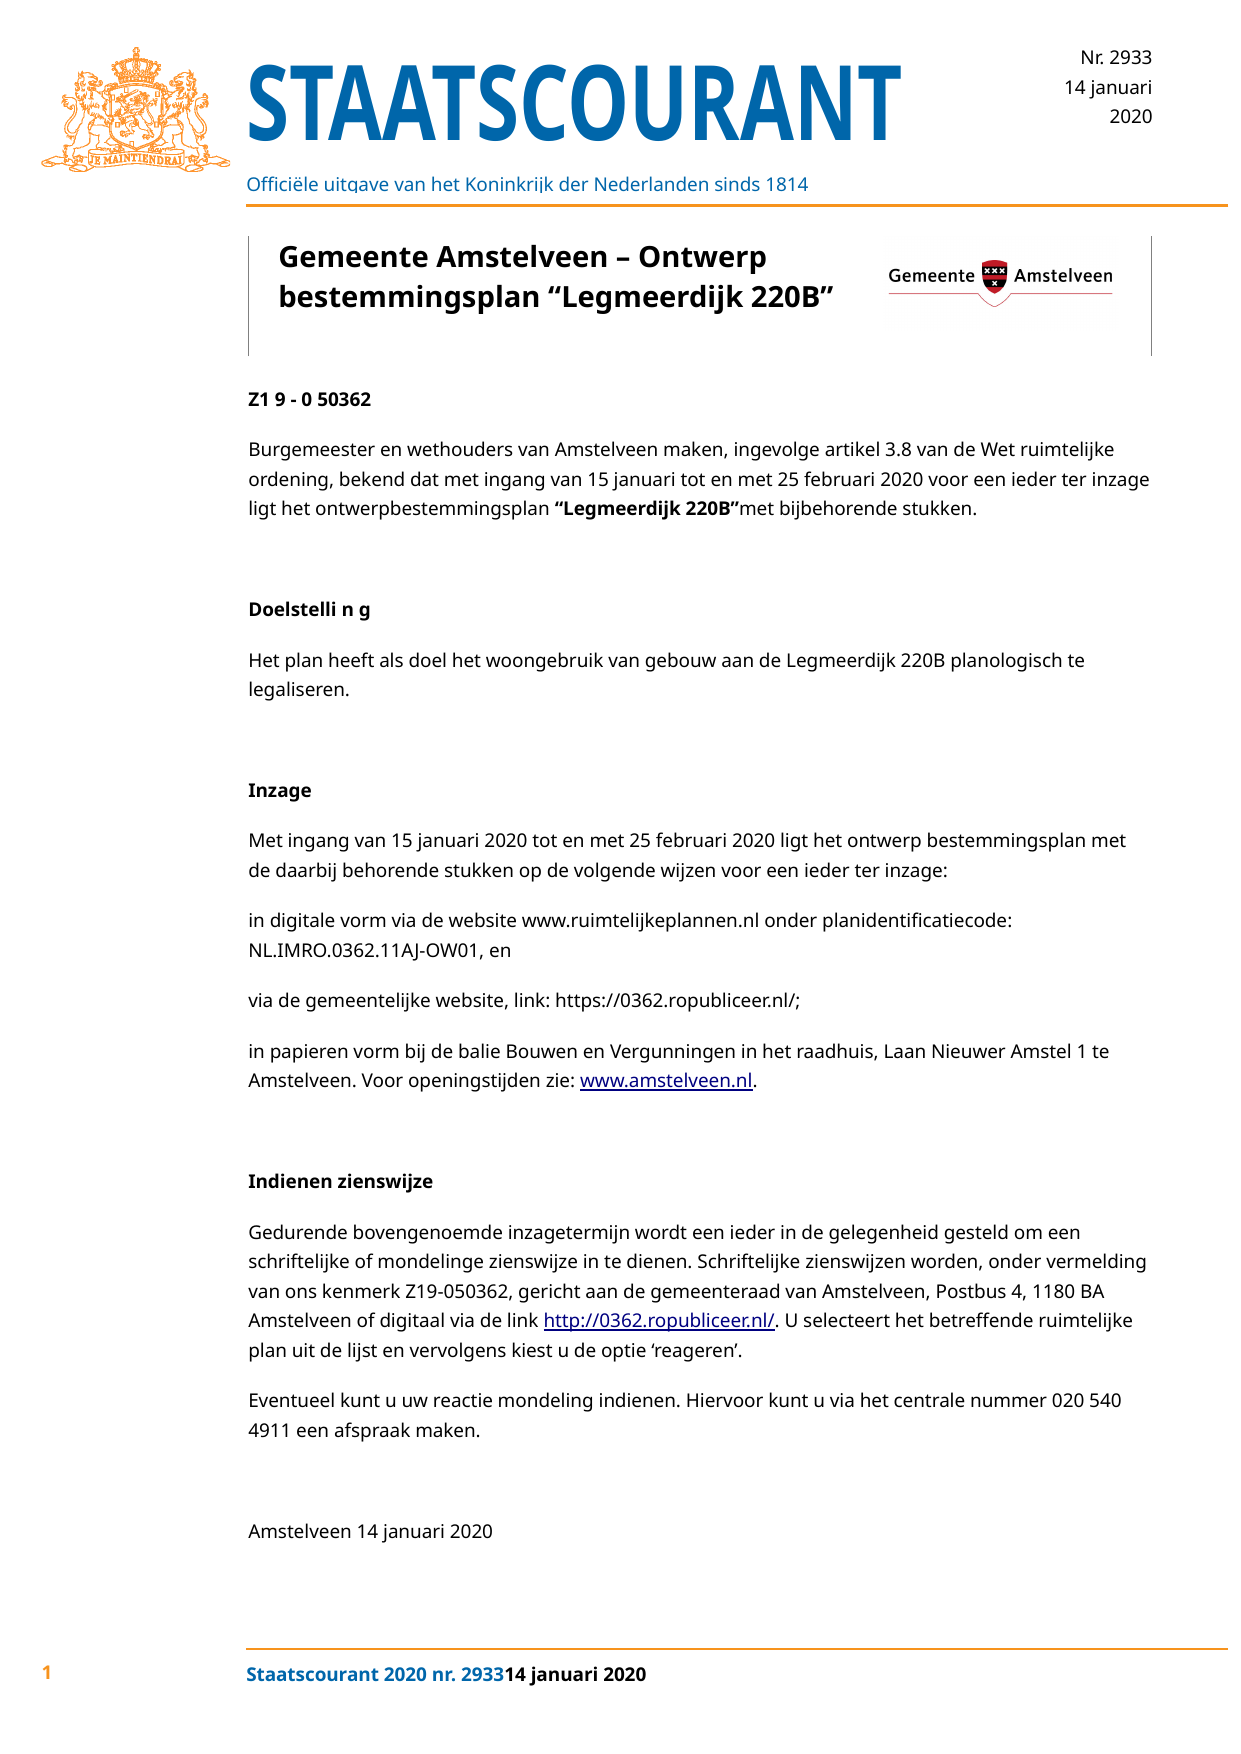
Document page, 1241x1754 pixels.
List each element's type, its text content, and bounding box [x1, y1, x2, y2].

text in digitale vorm via de website www.ruimtelijkeplannen.nl onder planidentificatiecode: NL.IMRO.0362.11AJ-OW01, en [248, 908, 1152, 963]
table_header [850, 236, 1151, 356]
text Gedurende bovengenoemde inzagetermijn wordt een ieder in de gelegenheid gesteld om een schriftelijke of mondelinge zienswijze in te dienen. Schriftelijke zienswijzen worden, onder vermelding van ons kenmerk Z19-050362, gericht aan de gemeenteraad van Amstelveen, Postbus 4, 1180 BA Amstelveen of digitaal via de link http://0362.ropubliceer.nl/. U selecteert het betreffende ruimtelijke plan uit de lijst en vervolgens kiest u de optie ‘reageren’. [248, 1219, 1152, 1363]
text Amstelveen 14 januari 2020 [248, 1518, 1152, 1544]
picture [882, 236, 1119, 331]
text Doelstelli n g [248, 596, 1152, 622]
text via de gemeentelijke website, link: https://0362.ropubliceer.nl/; [248, 988, 1152, 1013]
text Inzage [248, 777, 1152, 803]
text Het plan heeft als doel het woongebruik van gebouw aan de Legmeerdijk 220B planologisch te legaliseren. [248, 647, 1152, 702]
text Met ingang van 15 januari 2020 tot en met 25 februari 2020 ligt het ontwerp bestemmingsplan met de daarbij behorende stukken op de volgende wijzen voor een ieder ter inzage: [248, 828, 1152, 883]
picture [41, 47, 231, 172]
text Burgemeester en wethouders van Amstelveen maken, ingevolge artikel 3.8 van de Wet ruimtelijke ordening, bekend dat met ingang van 15 januari tot en met 25 februari 2020 voor een ieder ter inzage ligt het ontwerpbestemmingsplan “Legmeerdijk 220B”met bijbehorende stukken. [248, 436, 1152, 521]
text Indienen zienswijze [248, 1168, 1152, 1194]
text in papieren vorm bij de balie Bouwen en Vergunningen in het raadhuis, Laan Nieuwer Amstel 1 te Amstelveen. Voor openingstijden zie: www.amstelveen.nl. [248, 1038, 1152, 1093]
text Z1 9 - 0 50362 [248, 386, 1152, 412]
text Eventueel kunt u uw reactie mondeling indienen. Hiervoor kunt u via het centrale nummer 020 540 4911 een afspraak maken. [248, 1388, 1152, 1443]
table_header Gemeente Amstelveen – Ontwerp bestemmingsplan “Legmeerdijk 220B” [249, 236, 850, 356]
